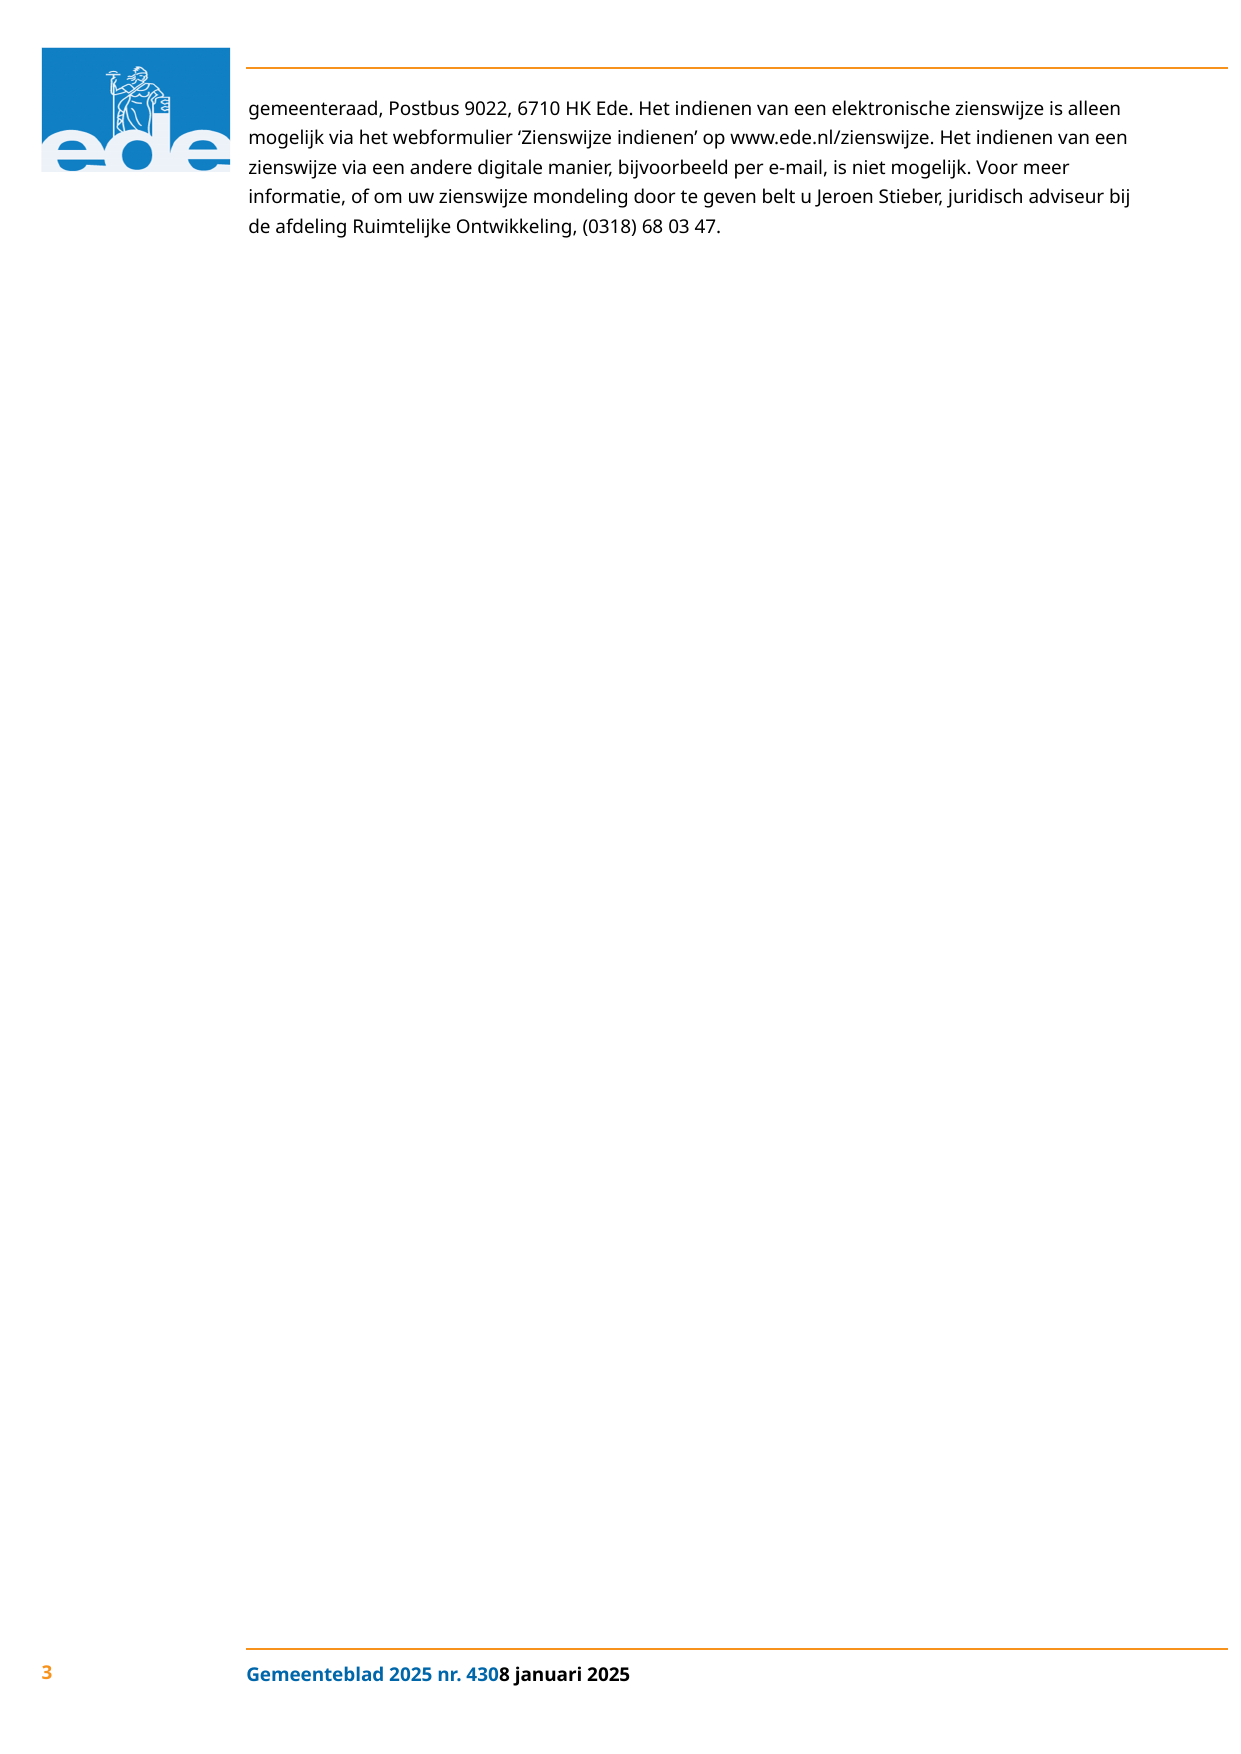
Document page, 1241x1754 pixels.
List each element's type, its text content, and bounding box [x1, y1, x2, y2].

text gemeenteraad, Postbus 9022, 6710 HK Ede. Het indienen van een elektronische zienswijze is alleen mogelijk via het webformulier ‘Zienswijze indienen’ op www.ede.nl/zienswijze. Het indienen van een zienswijze via een andere digitale manier, bijvoorbeeld per e-mail, is niet mogelijk. Voor meer informatie, of om uw zienswijze mondeling door te geven belt u Jeroen Stieber, juridisch adviseur bij de afdeling Ruimtelijke Ontwikkeling, (0318) 68 03 47. [248, 95, 1152, 239]
picture [41, 47, 231, 172]
